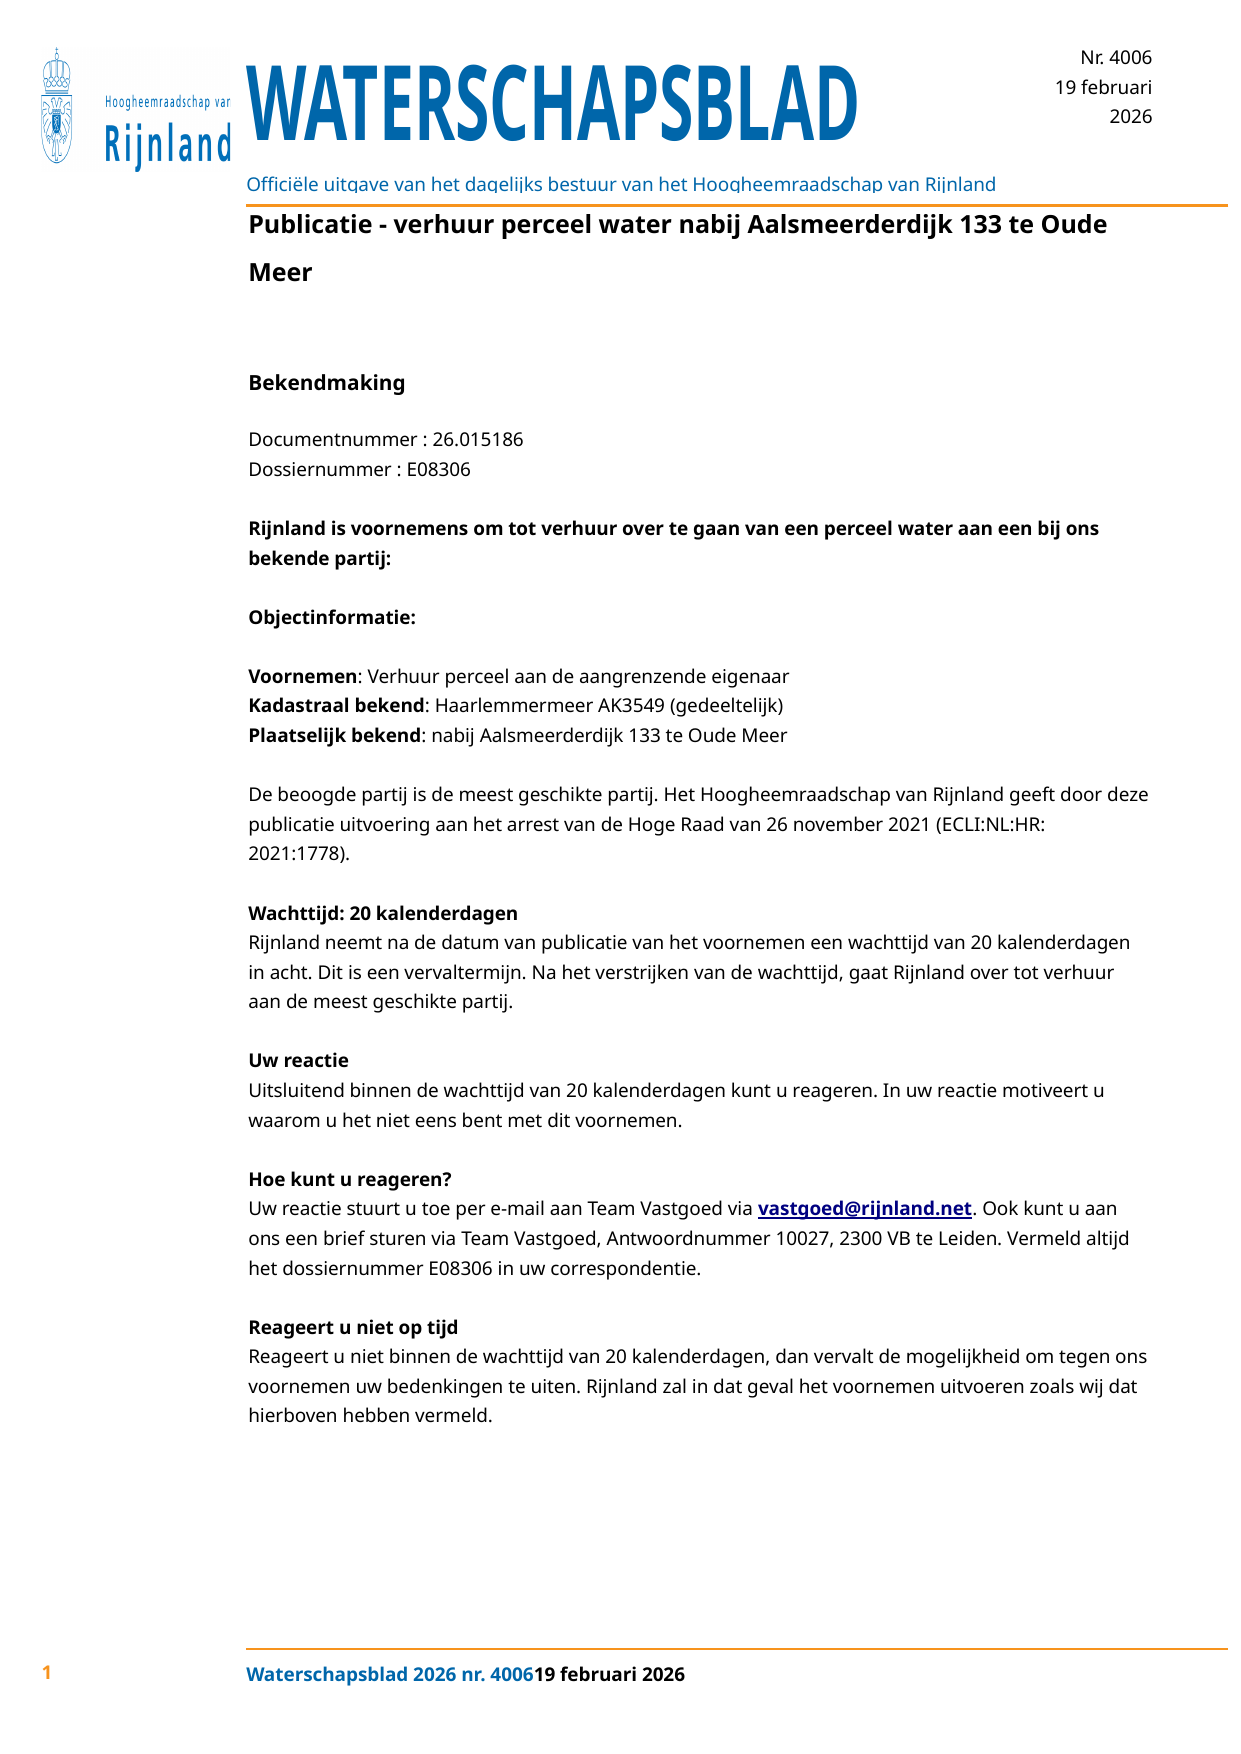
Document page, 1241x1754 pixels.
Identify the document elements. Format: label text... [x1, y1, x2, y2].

text Objectinformatie: [248, 604, 1152, 629]
text Plaatselijk bekend: nabij Aalsmeerderdijk 133 te Oude Meer [248, 722, 1152, 748]
text Rijnland neemt na de datum van publicatie van het voornemen een wachttijd van 20 kalenderdagen in acht. Dit is een vervaltermijn. Na het verstrijken van de wachttijd, gaat Rijnland over tot verhuur aan de meest geschikte partij. [248, 929, 1152, 1014]
text Uitsluitend binnen de wachttijd van 20 kalenderdagen kunt u reageren. In uw reactie motiveert u waarom u het niet eens bent met dit voornemen. [248, 1077, 1152, 1132]
text De beoogde partij is de meest geschikte partij. Het Hoogheemraadschap van Rijnland geeft door deze publicatie uitvoering aan het arrest van de Hoge Raad van 26 november 2021 (ECLI:NL:HR: 2021:1778). [248, 781, 1152, 866]
text Wachttijd: 20 kalenderdagen [248, 900, 1152, 925]
text Uw reactie stuurt u toe per e-mail aan Team Vastgoed via vastgoed@rijnland.net. Ook kunt u aan ons een brief sturen via Team Vastgoed, Antwoordnummer 10027, 2300 VB te Leiden. Vermeld altijd het dossiernummer E08306 in uw correspondentie. [248, 1196, 1152, 1280]
text Rijnland is voornemens om tot verhuur over te gaan van een perceel water aan een bij ons bekende partij: [248, 515, 1152, 570]
text Reageert u niet op tijd [248, 1314, 1152, 1339]
text Kadastraal bekend: Haarlemmermeer AK3549 (gedeeltelijk) [248, 693, 1152, 718]
text Reageert u niet binnen de wachttijd van 20 kalenderdagen, dan vervalt de mogelijkheid om tegen ons voornemen uw bedenkingen te uiten. Rijnland zal in dat geval het voornemen uitvoeren zoals wij dat hierboven hebben vermeld. [248, 1343, 1152, 1428]
text Dossiernummer : E08306 [248, 456, 1152, 482]
text Documentnummer : 26.015186 [248, 426, 1152, 452]
text Hoe kunt u reageren? [248, 1166, 1152, 1192]
text Bekendmaking [248, 368, 1152, 397]
picture [41, 47, 231, 172]
text Voornemen: Verhuur perceel aan de aangrenzende eigenaar [248, 663, 1152, 689]
text Uw reactie [248, 1048, 1152, 1073]
text Publicatie - verhuur perceel water nabij Aalsmeerderdijk 133 te Oude Meer [248, 207, 1152, 288]
